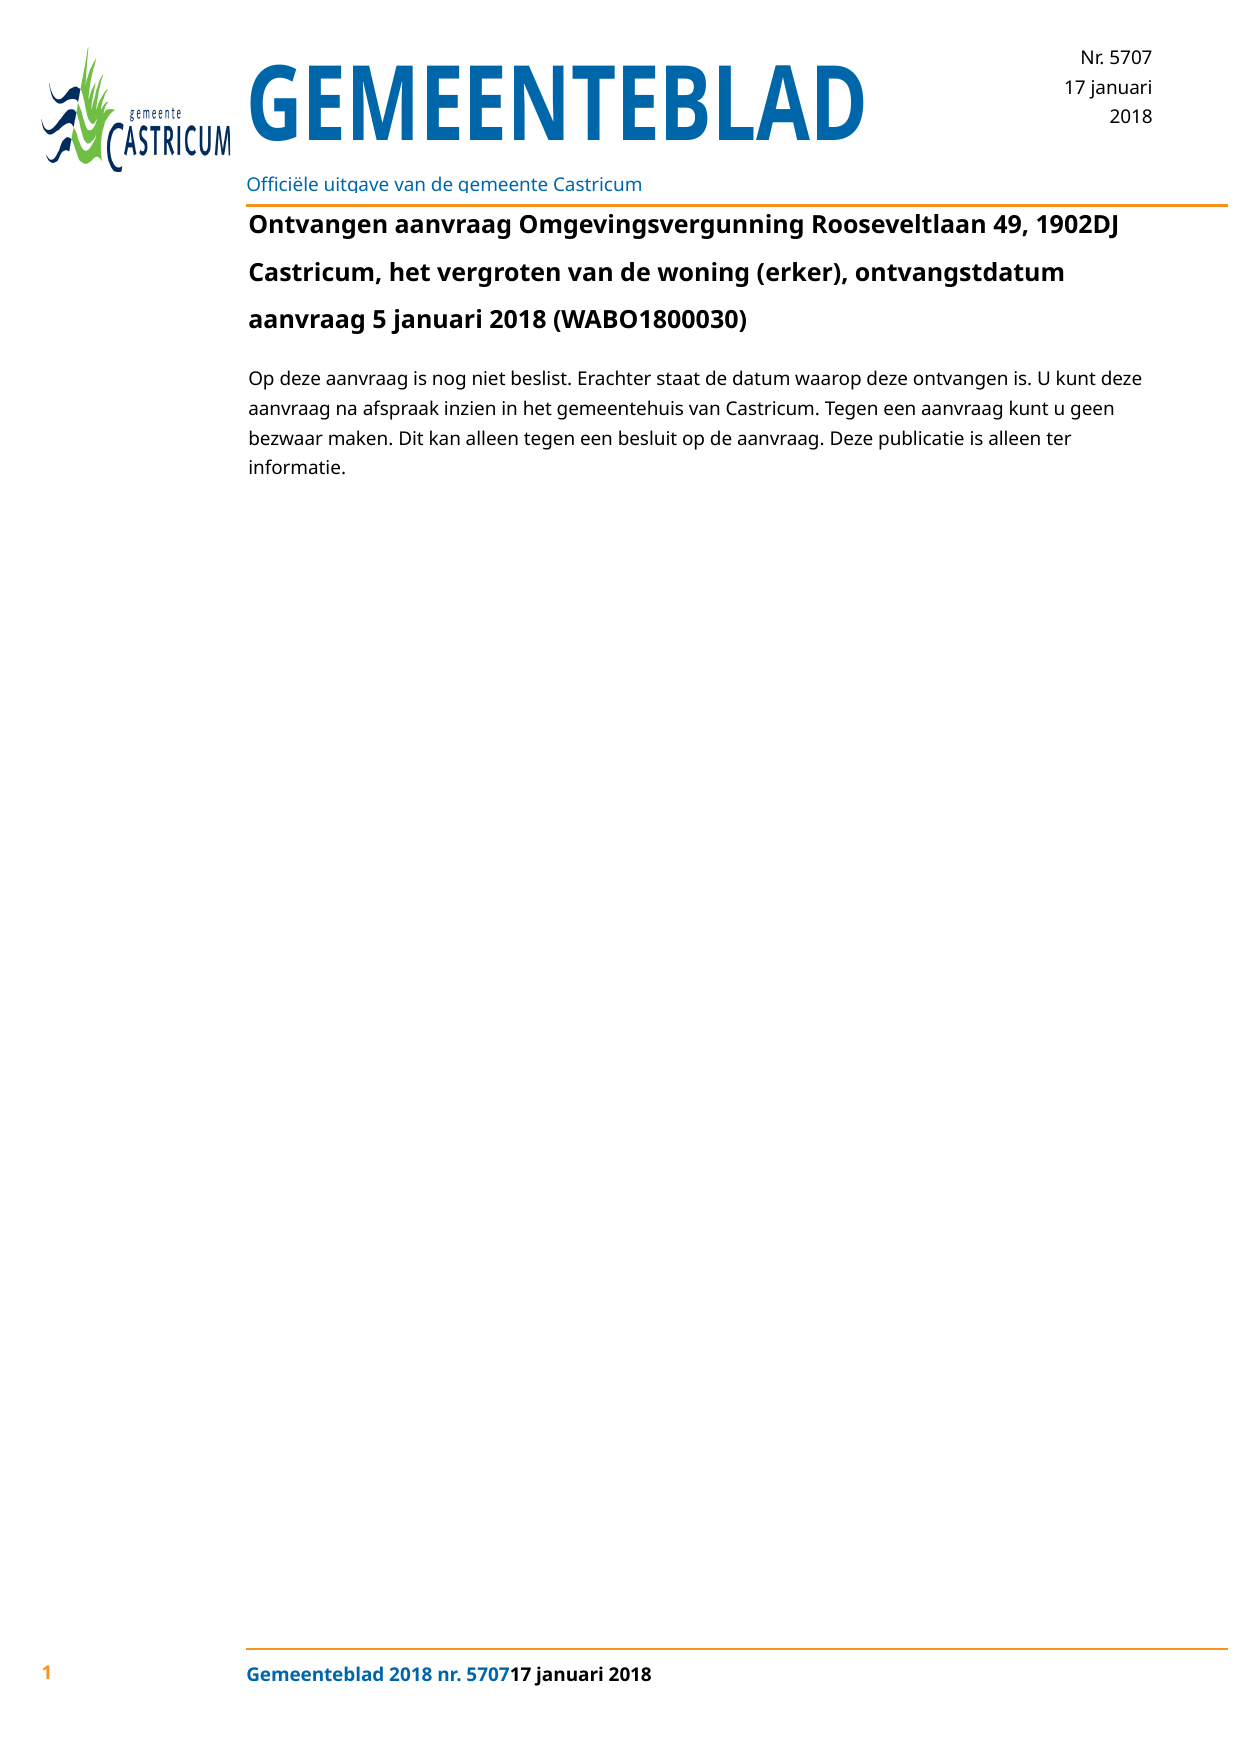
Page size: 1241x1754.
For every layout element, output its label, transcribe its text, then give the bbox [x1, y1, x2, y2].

text Ontvangen aanvraag Omgevingsvergunning Rooseveltlaan 49, 1902DJ Castricum, het vergroten van de woning (erker), ontvangstdatum aanvraag 5 januari 2018 (WABO1800030) [248, 207, 1152, 336]
picture [41, 47, 231, 172]
text Op deze aanvraag is nog niet beslist. Erachter staat de datum waarop deze ontvangen is. U kunt deze aanvraag na afspraak inzien in het gemeentehuis van Castricum. Tegen een aanvraag kunt u geen bezwaar maken. Dit kan alleen tegen een besluit op de aanvraag. Deze publicatie is alleen ter informatie. [248, 366, 1152, 480]
